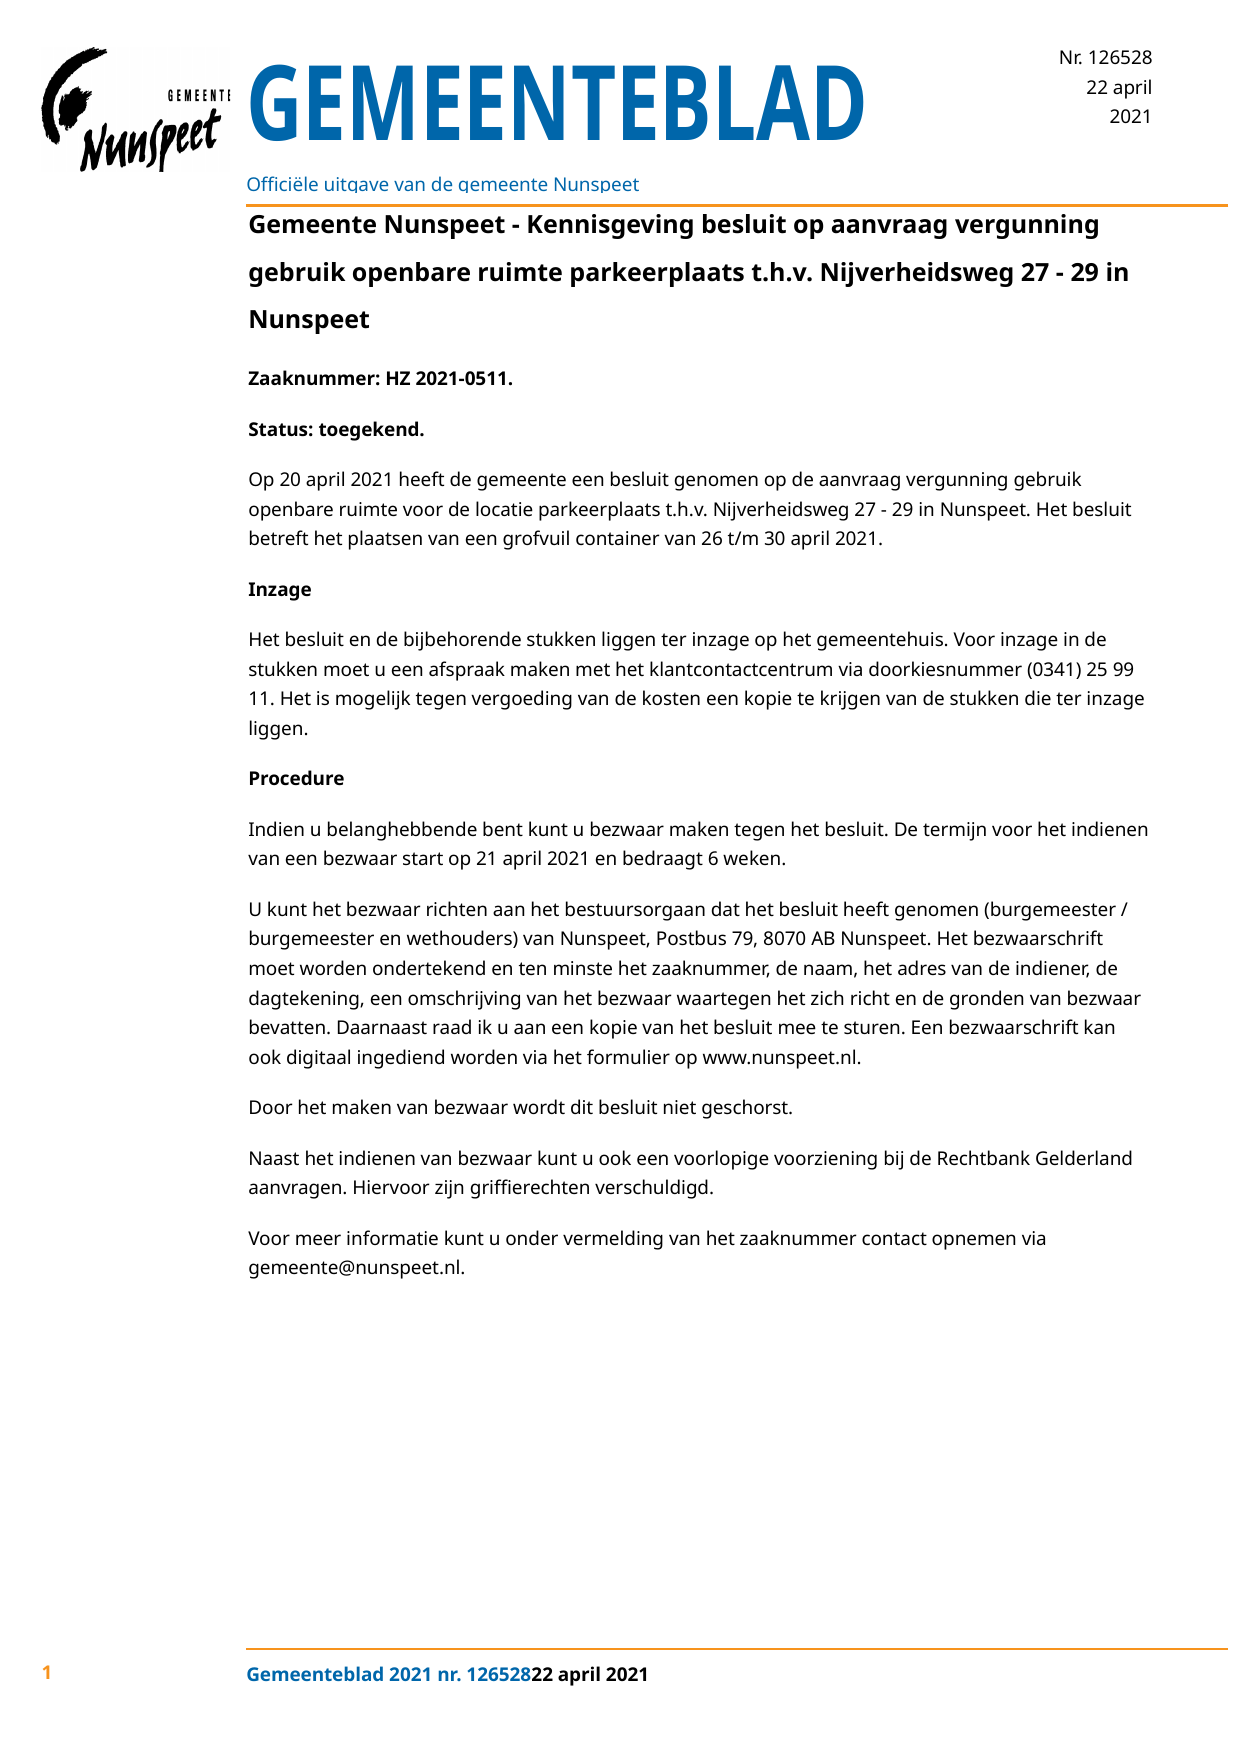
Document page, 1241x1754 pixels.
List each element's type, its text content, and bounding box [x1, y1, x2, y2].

text Gemeente Nunspeet - Kennisgeving besluit op aanvraag vergunning gebruik openbare ruimte parkeerplaats t.h.v. Nijverheidsweg 27 - 29 in Nunspeet [248, 207, 1152, 336]
text Inzage [248, 576, 1152, 602]
text Zaaknummer: HZ 2021-0511. [248, 366, 1152, 391]
text Indien u belanghebbende bent kunt u bezwaar maken tegen het besluit. De termijn voor het indienen van een bezwaar start op 21 april 2021 en bedraagt 6 weken. [248, 816, 1152, 871]
text Naast het indienen van bezwaar kunt u ook een voorlopige voorziening bij de Rechtbank Gelderland aanvragen. Hiervoor zijn griffierechten verschuldigd. [248, 1145, 1152, 1200]
text Status: toegekend. [248, 416, 1152, 442]
picture [41, 47, 231, 172]
text Procedure [248, 766, 1152, 791]
text Op 20 april 2021 heeft de gemeente een besluit genomen op de aanvraag vergunning gebruik openbare ruimte voor de locatie parkeerplaats t.h.v. Nijverheidsweg 27 - 29 in Nunspeet. Het besluit betreft het plaatsen van een grofvuil container van 26 t/m 30 april 2021. [248, 466, 1152, 551]
text Het besluit en de bijbehorende stukken liggen ter inzage op het gemeentehuis. Voor inzage in de stukken moet u een afspraak maken met het klantcontactcentrum via doorkiesnummer (0341) 25 99 11. Het is mogelijk tegen vergoeding van de kosten een kopie te krijgen van de stukken die ter inzage liggen. [248, 626, 1152, 741]
text Door het maken van bezwaar wordt dit besluit niet geschorst. [248, 1094, 1152, 1120]
text U kunt het bezwaar richten aan het bestuursorgaan dat het besluit heeft genomen (burgemeester / burgemeester en wethouders) van Nunspeet, Postbus 79, 8070 AB Nunspeet. Het bezwaarschrift moet worden ondertekend en ten minste het zaaknummer, de naam, het adres van de indiener, de dagtekening, een omschrijving van het bezwaar waartegen het zich richt en de gronden van bezwaar bevatten. Daarnaast raad ik u aan een kopie van het besluit mee te sturen. Een bezwaarschrift kan ook digitaal ingediend worden via het formulier op www.nunspeet.nl. [248, 896, 1152, 1069]
text Voor meer informatie kunt u onder vermelding van het zaaknummer contact opnemen via gemeente@nunspeet.nl. [248, 1225, 1152, 1280]
